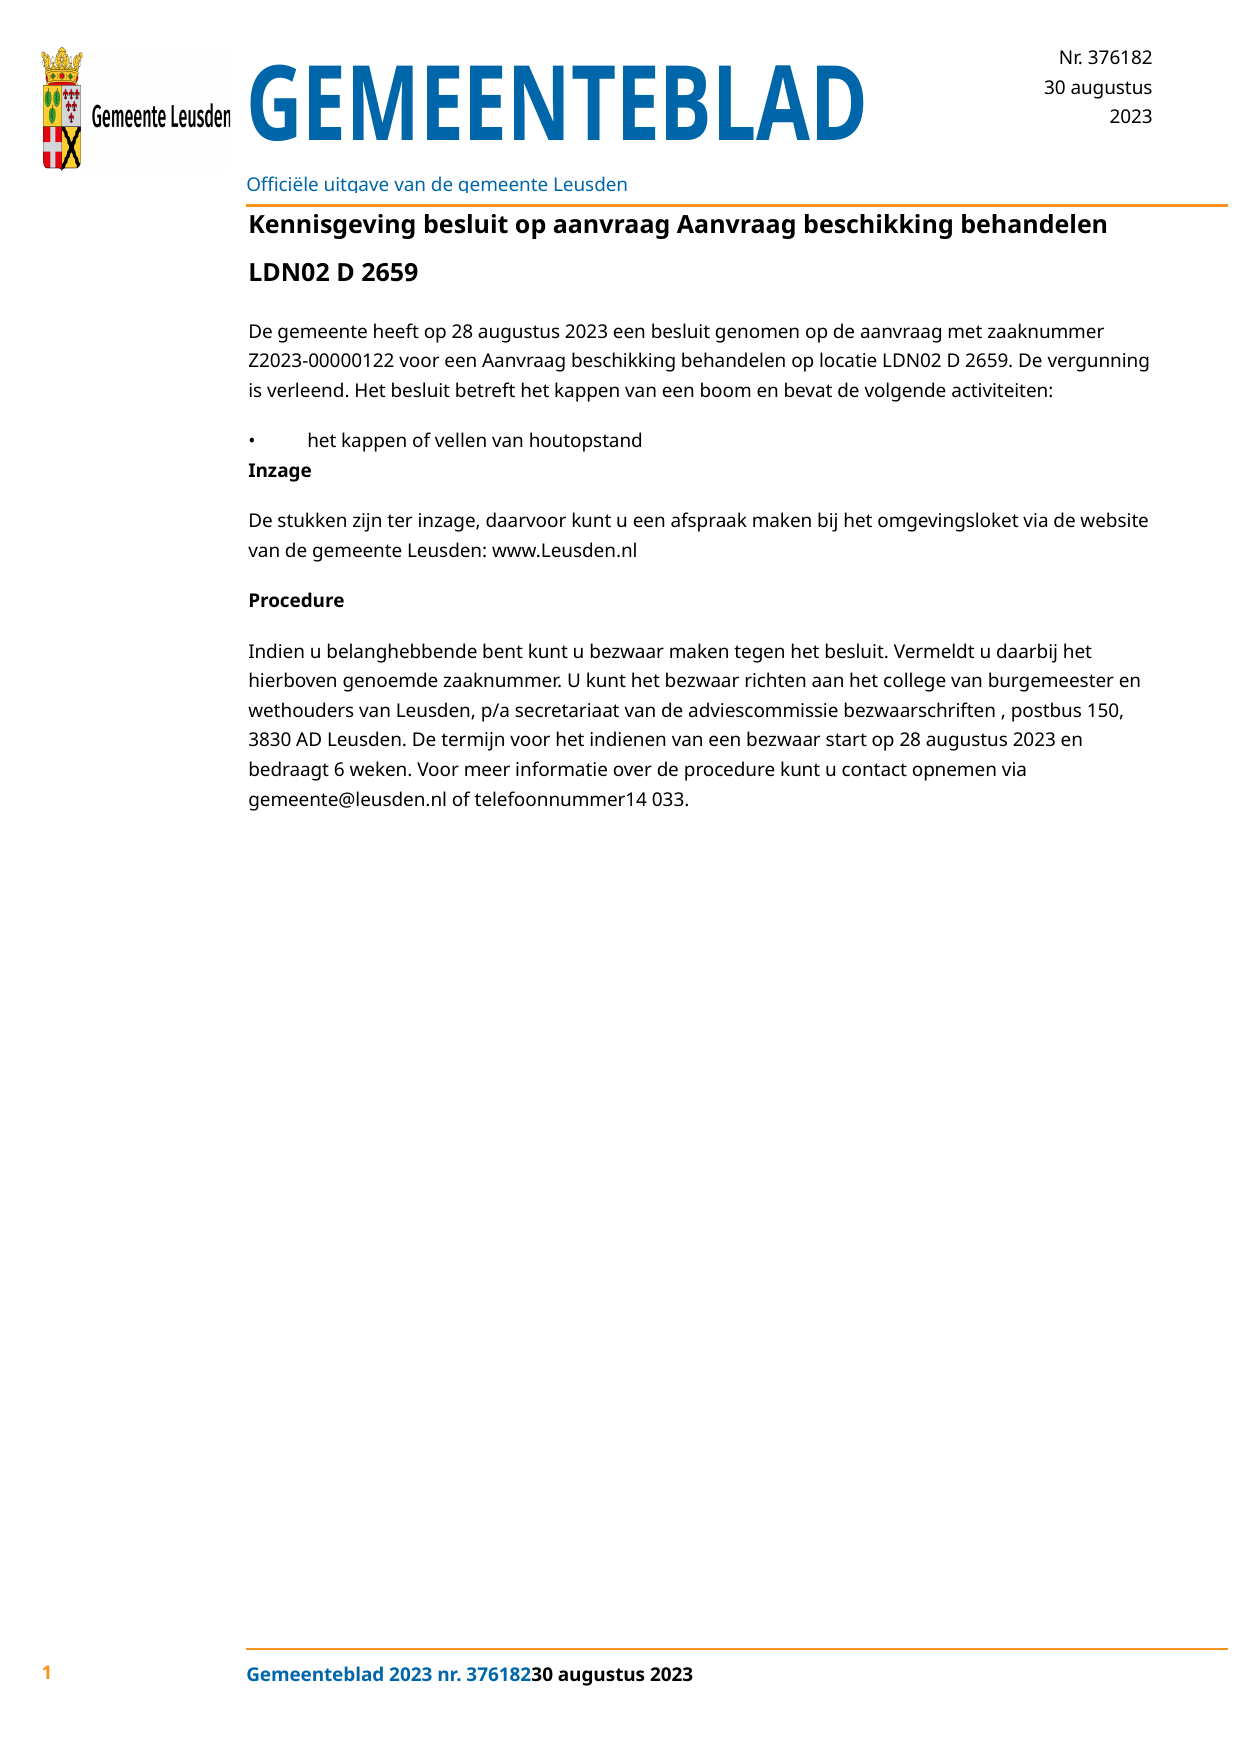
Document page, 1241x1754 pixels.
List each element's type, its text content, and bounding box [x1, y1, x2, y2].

text De gemeente heeft op 28 augustus 2023 een besluit genomen op de aanvraag met zaaknummer Z2023-00000122 voor een Aanvraag beschikking behandelen op locatie LDN02 D 2659. De vergunning is verleend. Het besluit betreft het kappen van een boom en bevat de volgende activiteiten: [248, 318, 1152, 403]
text Procedure [248, 587, 1152, 613]
text De stukken zijn ter inzage, daarvoor kunt u een afspraak maken bij het omgevingsloket via de website van de gemeente Leusden: www.Leusden.nl [248, 507, 1152, 563]
text Inzage [248, 457, 1152, 483]
text Indien u belanghebbende bent kunt u bezwaar maken tegen het besluit. Vermeldt u daarbij het hierboven genoemde zaaknummer. U kunt het bezwaar richten aan het college van burgemeester en wethouders van Leusden, p/a secretariaat van de adviescommissie bezwaarschriften , postbus 150, 3830 AD Leusden. De termijn voor het indienen van een bezwaar start op 28 augustus 2023 en bedraagt 6 weken. Voor meer informatie over de procedure kunt u contact opnemen via gemeente@leusden.nl of telefoonnummer14 033. [248, 638, 1152, 812]
picture [41, 47, 231, 172]
text Kennisgeving besluit op aanvraag Aanvraag beschikking behandelen LDN02 D 2659 [248, 207, 1152, 288]
list het kappen of vellen van houtopstand [248, 427, 1152, 453]
